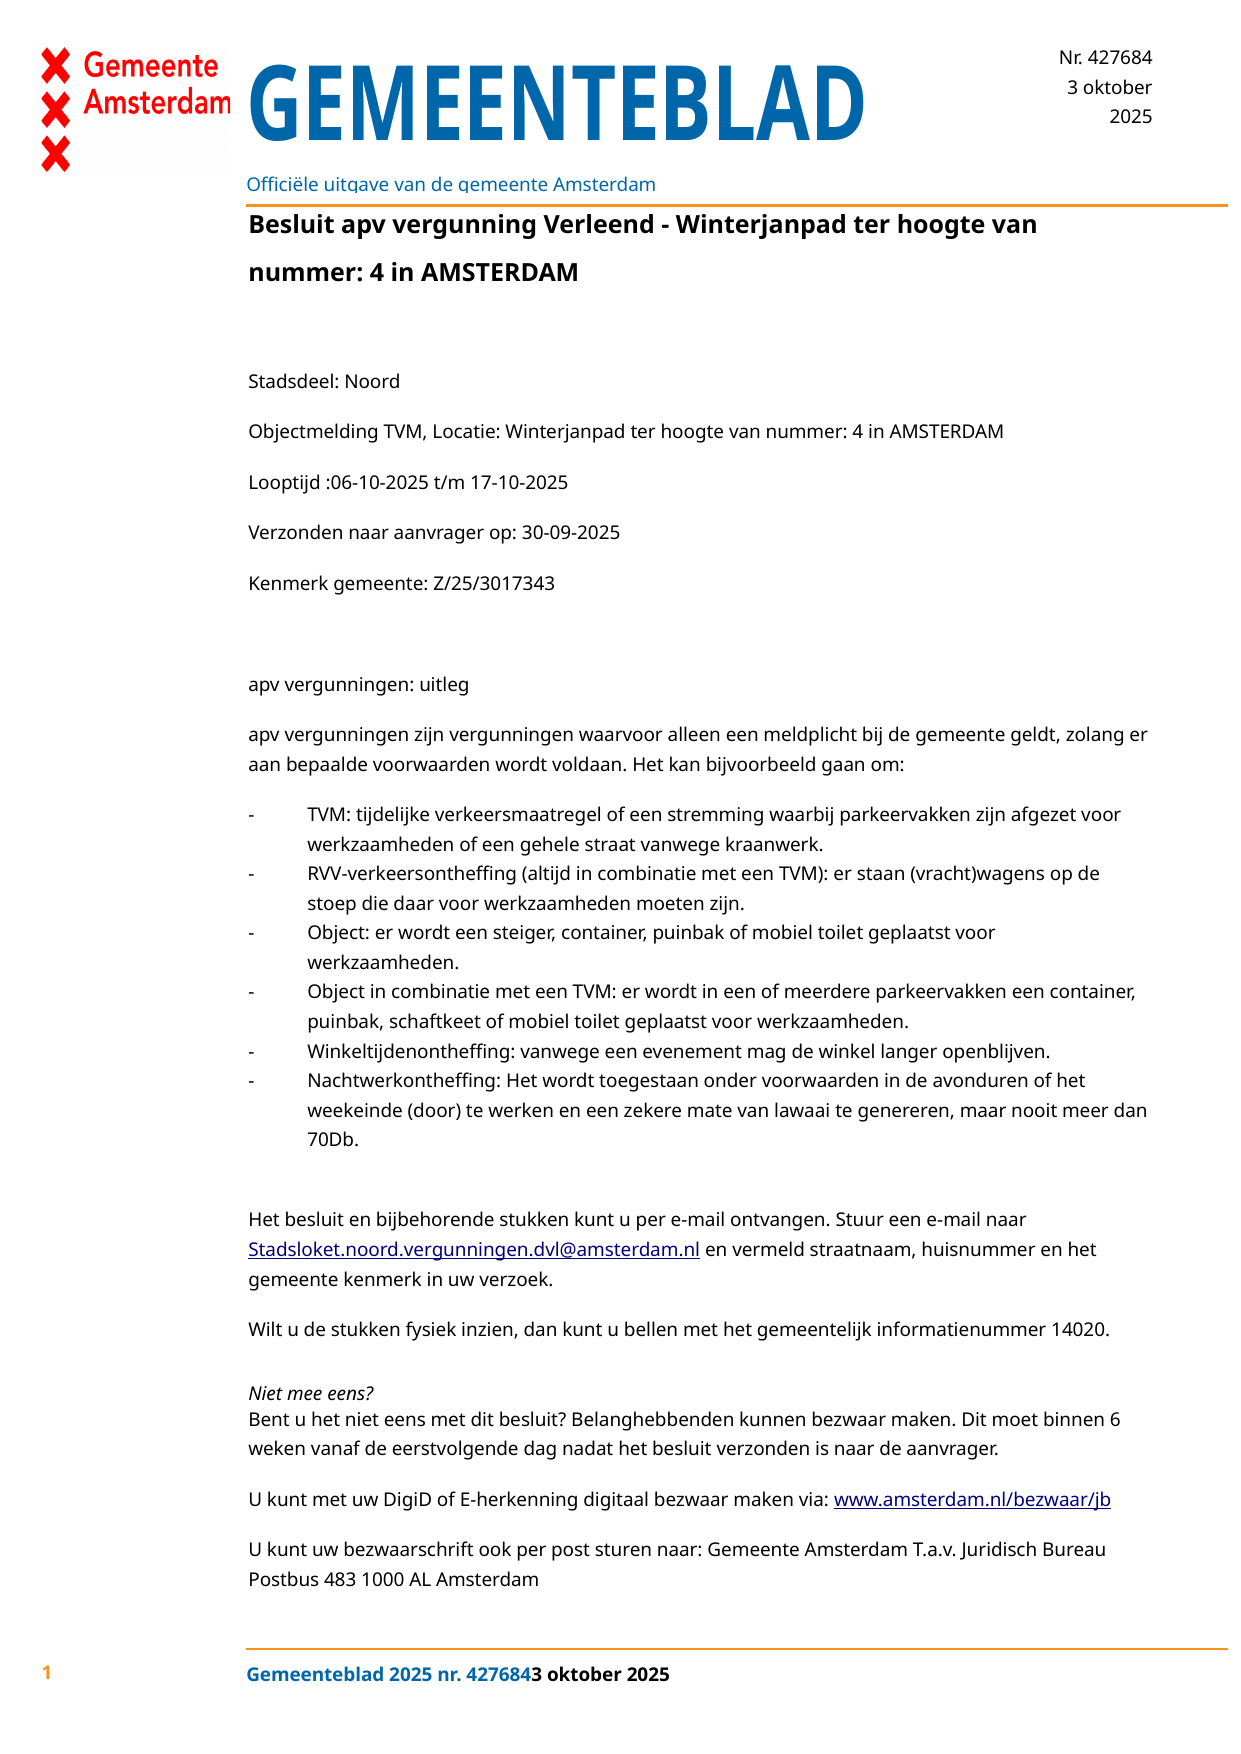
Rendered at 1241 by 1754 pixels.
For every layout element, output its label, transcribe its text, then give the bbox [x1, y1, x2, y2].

text Wilt u de stukken fysiek inzien, dan kunt u bellen met het gemeentelijk informatienummer 14020. [248, 1316, 1152, 1342]
text Stadsdeel: Noord [248, 368, 1152, 394]
text Het besluit en bijbehorende stukken kunt u per e-mail ontvangen. Stuur een e-mail naar Stadsloket.noord.vergunningen.dvl@amsterdam.nl en vermeld straatnaam, huisnummer en het gemeente kenmerk in uw verzoek. [248, 1207, 1152, 1292]
text Kenmerk gemeente: Z/25/3017343 [248, 570, 1152, 596]
text U kunt met uw DigiD of E-herkenning digitaal bezwaar maken via: www.amsterdam.nl/bezwaar/jb [248, 1486, 1152, 1512]
list Winkeltijdenontheffing: vanwege een evenement mag de winkel langer openblijven. [248, 1038, 1152, 1064]
text Verzonden naar aanvrager op: 30-09-2025 [248, 519, 1152, 545]
list Object: er wordt een steiger, container, puinbak of mobiel toilet geplaatst voor werkzaamheden. [248, 919, 1152, 975]
text Niet mee eens? [248, 1380, 1152, 1406]
list Nachtwerkontheffing: Het wordt toegestaan onder voorwaarden in de avonduren of het weekeinde (door) te werken en een zekere mate van lawaai te genereren, maar nooit meer dan 70Db. [248, 1067, 1152, 1152]
text Bent u het niet eens met dit besluit? Belanghebbenden kunnen bezwaar maken. Dit moet binnen 6 weken vanaf de eerstvolgende dag nadat het besluit verzonden is naar de aanvrager. [248, 1406, 1152, 1461]
text Besluit apv vergunning Verleend - Winterjanpad ter hoogte van nummer: 4 in AMSTERDAM [248, 207, 1152, 288]
list TVM: tijdelijke verkeersmaatregel of een stremming waarbij parkeervakken zijn afgezet voor werkzaamheden of een gehele straat vanwege kraanwerk. [248, 801, 1152, 857]
text Objectmelding TVM, Locatie: Winterjanpad ter hoogte van nummer: 4 in AMSTERDAM [248, 419, 1152, 444]
text U kunt uw bezwaarschrift ook per post sturen naar: Gemeente Amsterdam T.a.v. Juridisch Bureau Postbus 483 1000 AL Amsterdam [248, 1536, 1152, 1592]
list Object in combinatie met een TVM: er wordt in een of meerdere parkeervakken een container, puinbak, schaftkeet of mobiel toilet geplaatst voor werkzaamheden. [248, 979, 1152, 1034]
list RVV-verkeersontheffing (altijd in combinatie met een TVM): er staan (vracht)wagens op de stoep die daar voor werkzaamheden moeten zijn. [248, 860, 1152, 916]
text apv vergunningen: uitleg [248, 671, 1152, 697]
picture [41, 47, 231, 172]
text apv vergunningen zijn vergunningen waarvoor alleen een meldplicht bij de gemeente geldt, zolang er aan bepaalde voorwaarden wordt voldaan. Het kan bijvoorbeeld gaan om: [248, 721, 1152, 777]
text Looptijd :06-10-2025 t/m 17-10-2025 [248, 469, 1152, 495]
